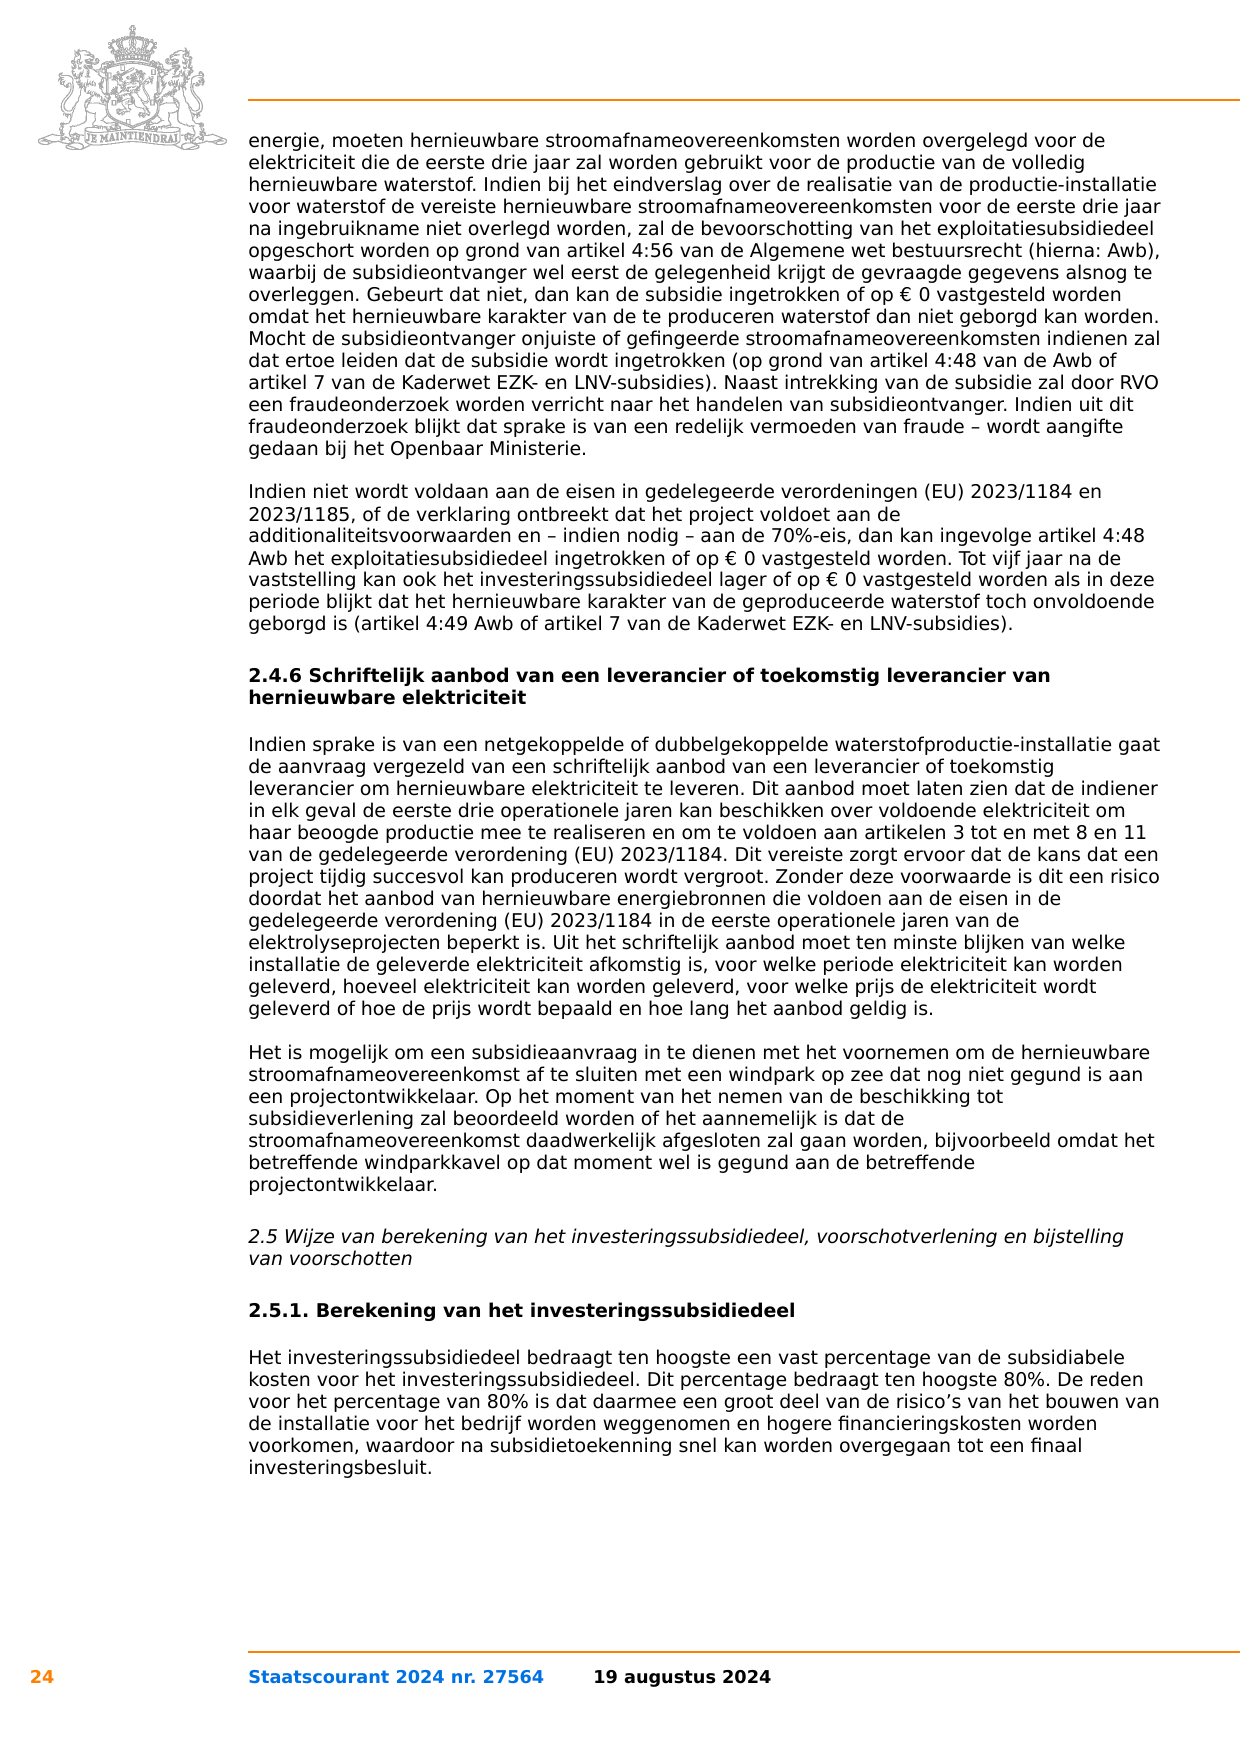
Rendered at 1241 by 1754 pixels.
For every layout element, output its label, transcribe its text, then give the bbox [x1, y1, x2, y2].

text energie, moeten hernieuwbare stroomafnameovereenkomsten worden overgelegd voor de elektriciteit die de eerste drie jaar zal worden gebruikt voor de productie van de volledig hernieuwbare waterstof. Indien bij het eindverslag over de realisatie van de productie-installatie voor waterstof de vereiste hernieuwbare stroomafnameovereenkomsten voor de eerste drie jaar na ingebruikname niet overlegd worden, zal de bevoorschotting van het exploitatiesubsidiedeel opgeschort worden op grond van artikel 4:56 van de Algemene wet bestuursrecht (hierna: Awb), waarbij de subsidieontvanger wel eerst de gelegenheid krijgt de gevraagde gegevens alsnog te overleggen. Gebeurt dat niet, dan kan de subsidie ingetrokken of op € 0 vastgesteld worden omdat het hernieuwbare karakter van de te produceren waterstof dan niet geborgd kan worden. Mocht de subsidieontvanger onjuiste of gefingeerde stroomafnameovereenkomsten indienen zal dat ertoe leiden dat de subsidie wordt ingetrokken (op grond van artikel 4:48 van de Awb of artikel 7 van de Kaderwet EZK- en LNV-subsidies). Naast intrekking van de subsidie zal door RVO een fraudeonderzoek worden verricht naar het handelen van subsidieontvanger. Indien uit dit fraudeonderzoek blijkt dat sprake is van een redelijk vermoeden van fraude – wordt aangifte gedaan bij het Openbaar Ministerie. [248, 130, 1163, 459]
text Het investeringssubsidiedeel bedraagt ten hoogste een vast percentage van de subsidiabele kosten voor het investeringssubsidiedeel. Dit percentage bedraagt ten hoogste 80%. De reden voor het percentage van 80% is dat daarmee een groot deel van de risico’s van het bouwen van de installatie voor het bedrijf worden weggenomen en hogere financieringskosten worden voorkomen, waardoor na subsidietoekenning snel kan worden overgegaan tot een finaal investeringsbesluit. [248, 1347, 1163, 1478]
picture [38, 25, 227, 150]
text Indien niet wordt voldaan aan de eisen in gedelegeerde verordeningen (EU) 2023/1184 en 2023/1185, of de verklaring ontbreekt dat het project voldoet aan de additionaliteitsvoorwaarden en – indien nodig – aan de 70%-eis, dan kan ingevolge artikel 4:48 Awb het exploitatiesubsidiedeel ingetrokken of op € 0 vastgesteld worden. Tot vijf jaar na de vaststelling kan ook het investeringssubsidiedeel lager of op € 0 vastgesteld worden als in deze periode blijkt dat het hernieuwbare karakter van de geproduceerde waterstof toch onvoldoende geborgd is (artikel 4:49 Awb of artikel 7 van de Kaderwet EZK- en LNV-subsidies). [248, 481, 1163, 635]
text Indien sprake is van een netgekoppelde of dubbelgekoppelde waterstofproductie-installatie gaat de aanvraag vergezeld van een schriftelijk aanbod van een leverancier of toekomstig leverancier om hernieuwbare elektriciteit te leveren. Dit aanbod moet laten zien dat de indiener in elk geval de eerste drie operationele jaren kan beschikken over voldoende elektriciteit om haar beoogde productie mee te realiseren en om te voldoen aan artikelen 3 tot en met 8 en 11 van de gedelegeerde verordening (EU) 2023/1184. Dit vereiste zorgt ervoor dat de kans dat een project tijdig succesvol kan produceren wordt vergroot. Zonder deze voorwaarde is dit een risico doordat het aanbod van hernieuwbare energiebronnen die voldoen aan de eisen in de gedelegeerde verordening (EU) 2023/1184 in de eerste operationele jaren van de elektrolyseprojecten beperkt is. Uit het schriftelijk aanbod moet ten minste blijken van welke installatie de geleverde elektriciteit afkomstig is, voor welke periode elektriciteit kan worden geleverd, hoeveel elektriciteit kan worden geleverd, voor welke prijs de elektriciteit wordt geleverd of hoe de prijs wordt bepaald en hoe lang het aanbod geldig is. [248, 734, 1163, 1020]
subtitle 2.4.6 Schriftelijk aanbod van een leverancier of toekomstig leverancier van hernieuwbare elektriciteit [248, 665, 1163, 709]
subtitle 2.5 Wijze van berekening van het investeringssubsidiedeel, voorschotverlening en bijstelling van voorschotten [248, 1226, 1163, 1270]
text Het is mogelijk om een subsidieaanvraag in te dienen met het voornemen om de hernieuwbare stroomafnameovereenkomst af te sluiten met een windpark op zee dat nog niet gegund is aan een projectontwikkelaar. Op het moment van het nemen van de beschikking tot subsidieverlening zal beoordeeld worden of het aannemelijk is dat de stroomafnameovereenkomst daadwerkelijk afgesloten zal gaan worden, bijvoorbeeld omdat het betreffende windparkkavel op dat moment wel is gegund aan de betreffende projectontwikkelaar. [248, 1042, 1163, 1196]
subtitle 2.5.1. Berekening van het investeringssubsidiedeel [248, 1300, 1163, 1322]
